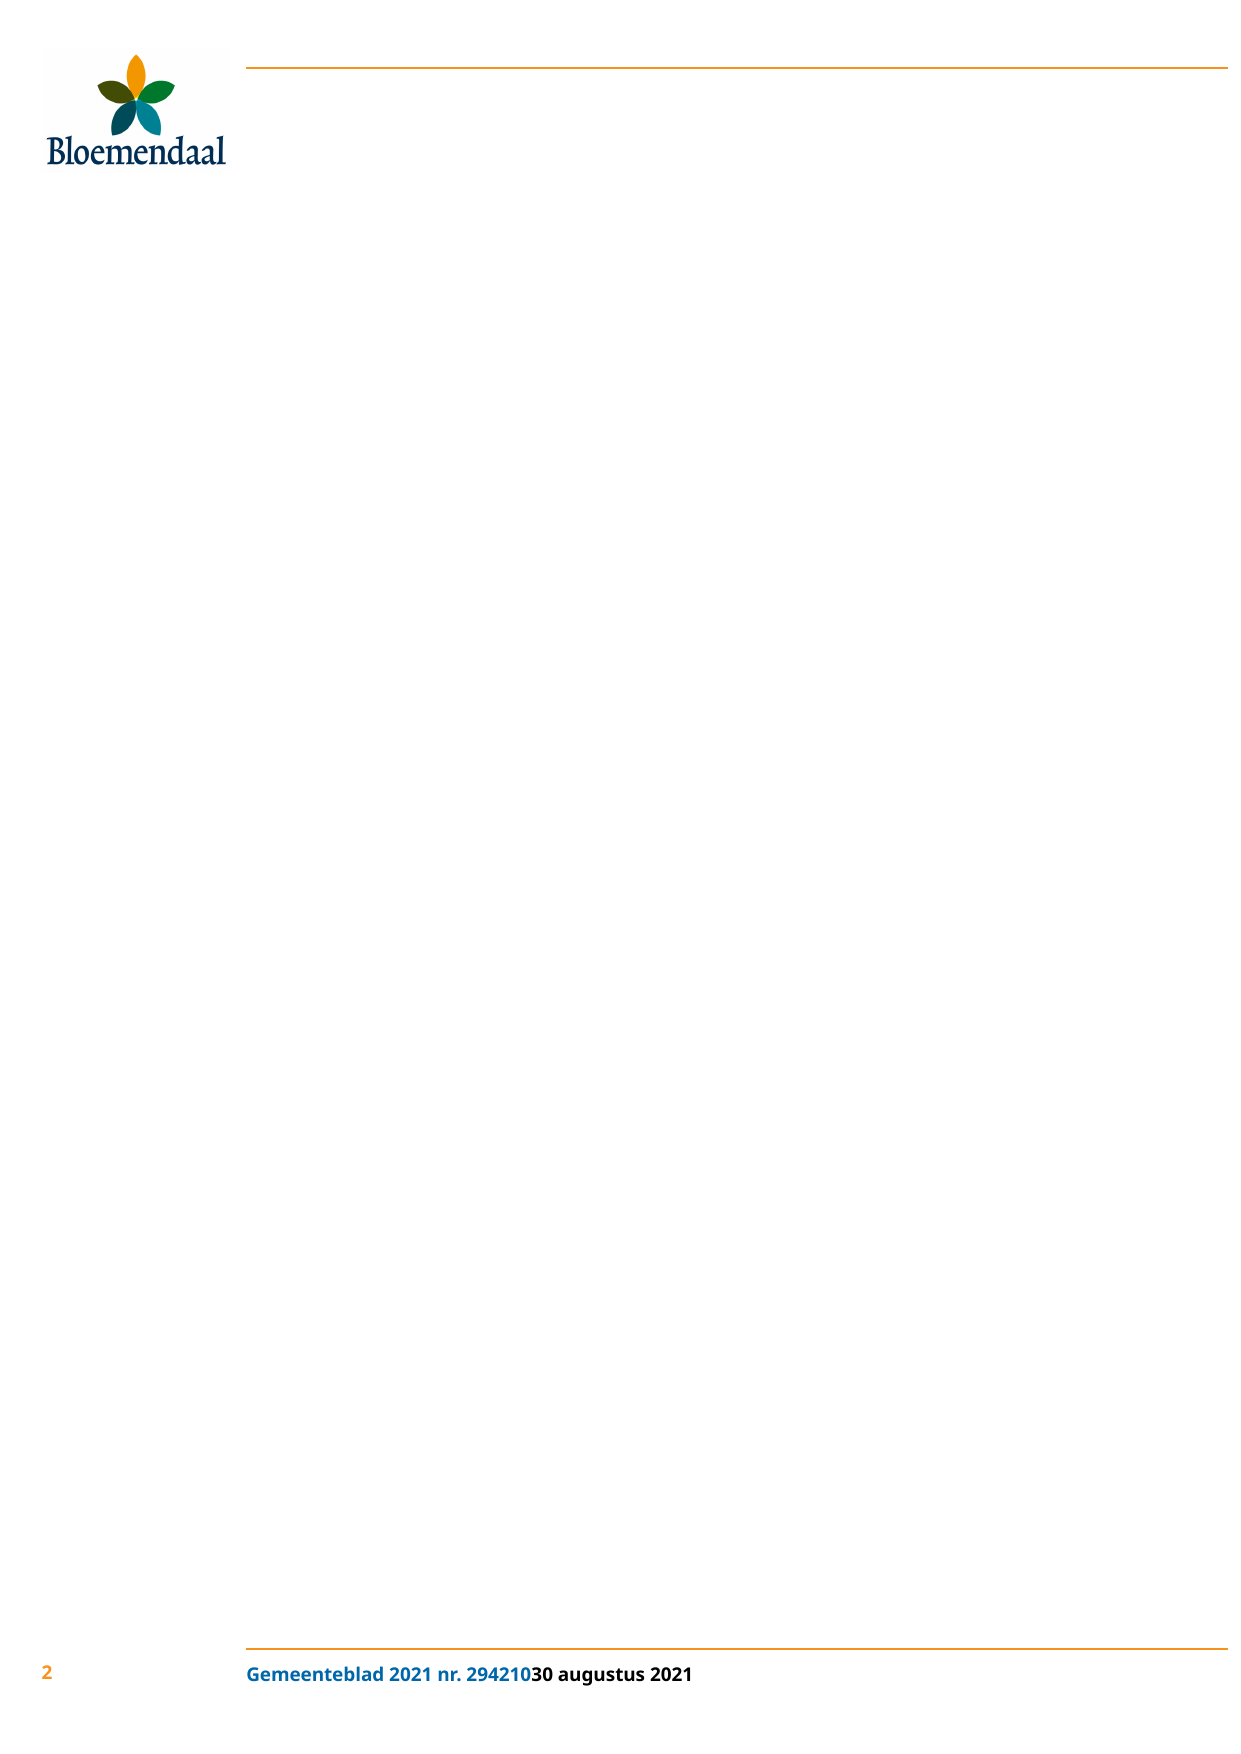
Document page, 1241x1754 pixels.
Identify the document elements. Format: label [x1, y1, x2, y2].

picture [41, 47, 231, 172]
